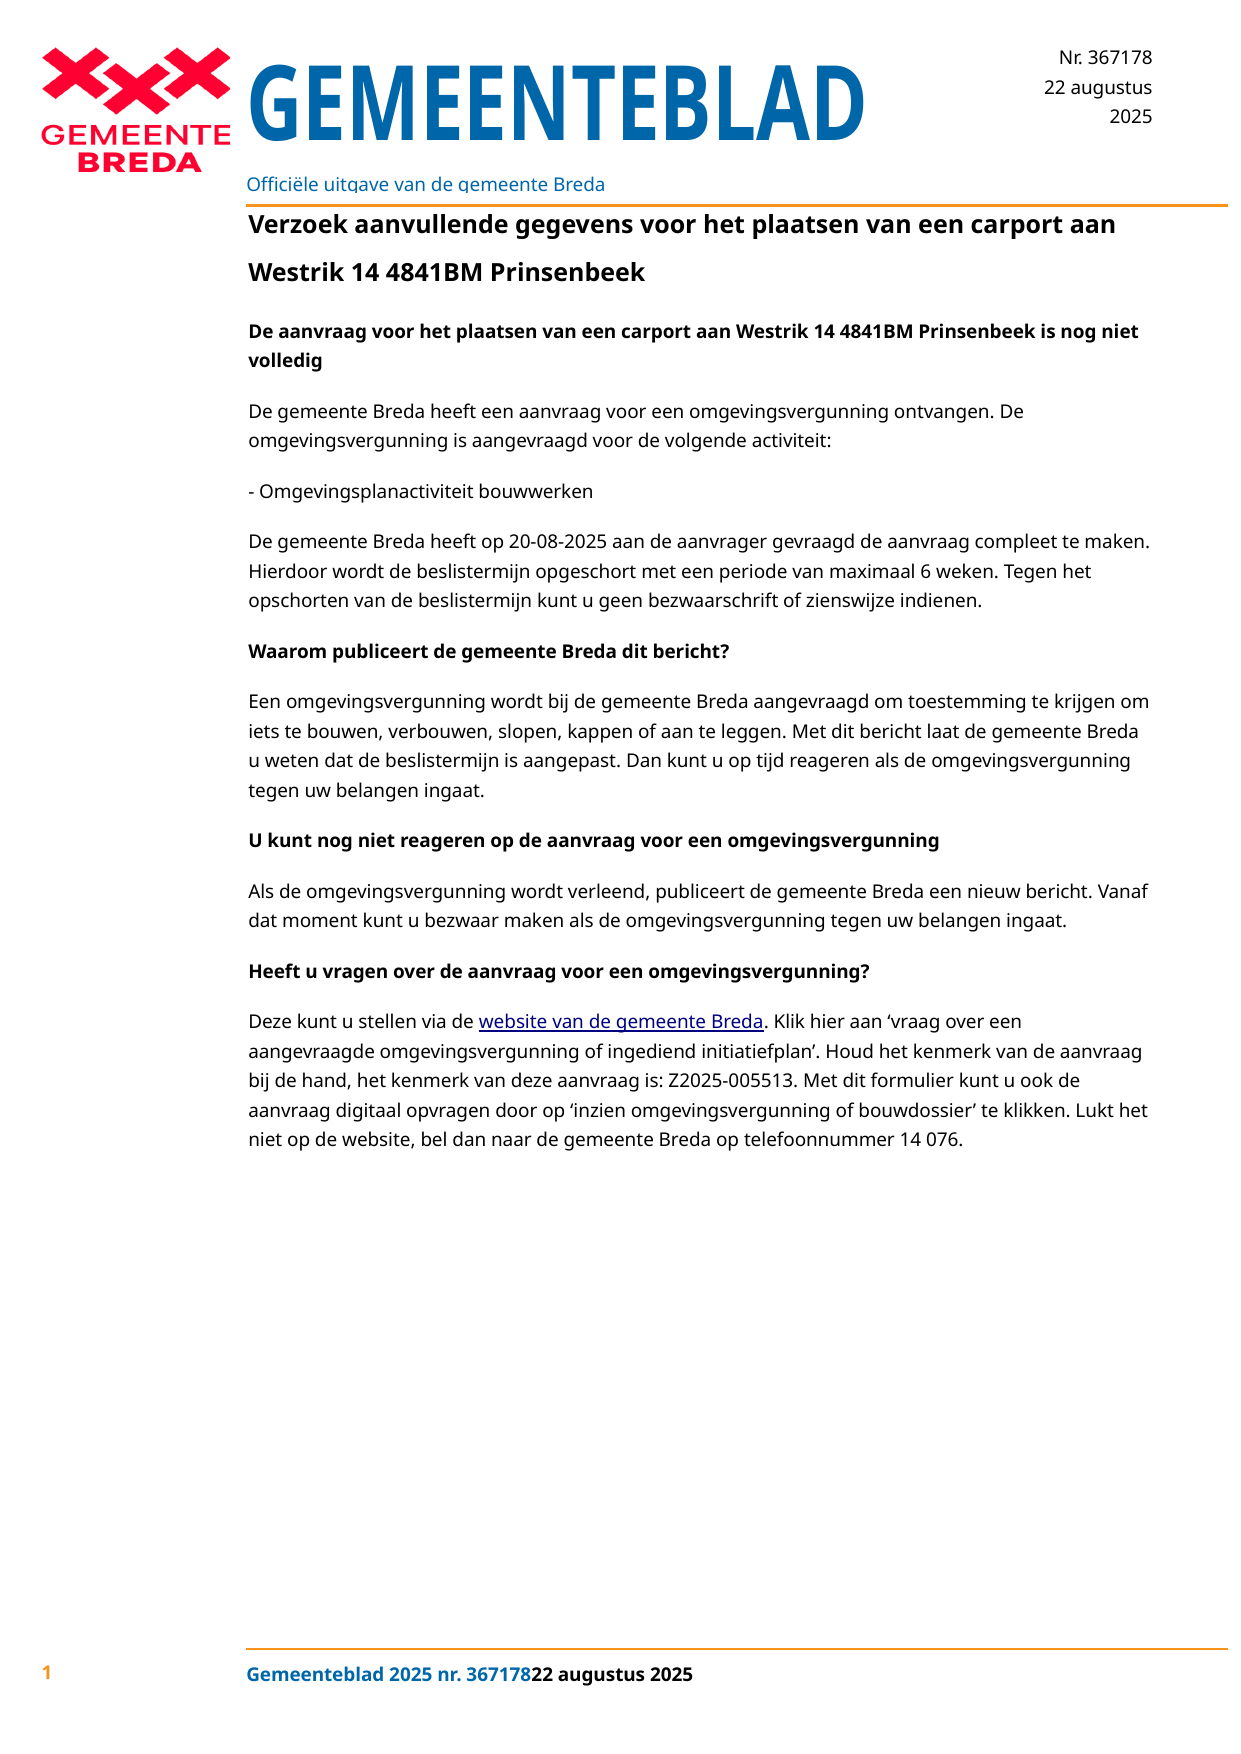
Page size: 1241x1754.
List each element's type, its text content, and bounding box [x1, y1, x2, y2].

text - Omgevingsplanactiviteit bouwwerken [248, 478, 1152, 504]
text De aanvraag voor het plaatsen van een carport aan Westrik 14 4841BM Prinsenbeek is nog niet volledig [248, 318, 1152, 373]
text Deze kunt u stellen via de website van de gemeente Breda. Klik hier aan ‘vraag over een aangevraagde omgevingsvergunning of ingediend initiatiefplan’. Houd het kenmerk van de aanvraag bij de hand, het kenmerk van deze aanvraag is: Z2025-005513. Met dit formulier kunt u ook de aanvraag digitaal opvragen door op ‘inzien omgevingsvergunning of bouwdossier’ te klikken. Lukt het niet op de website, bel dan naar de gemeente Breda op telefoonnummer 14 076. [248, 1008, 1152, 1152]
text De gemeente Breda heeft op 20-08-2025 aan de aanvrager gevraagd de aanvraag compleet te maken. Hierdoor wordt de beslistermijn opgeschort met een periode van maximaal 6 weken. Tegen het opschorten van de beslistermijn kunt u geen bezwaarschrift of zienswijze indienen. [248, 528, 1152, 613]
text De gemeente Breda heeft een aanvraag voor een omgevingsvergunning ontvangen. De omgevingsvergunning is aangevraagd voor de volgende activiteit: [248, 398, 1152, 453]
text U kunt nog niet reageren op de aanvraag voor een omgevingsvergunning [248, 827, 1152, 853]
text Verzoek aanvullende gegevens voor het plaatsen van een carport aan Westrik 14 4841BM Prinsenbeek [248, 207, 1152, 288]
text Als de omgevingsvergunning wordt verleend, publiceert de gemeente Breda een nieuw bericht. Vanaf dat moment kunt u bezwaar maken als de omgevingsvergunning tegen uw belangen ingaat. [248, 878, 1152, 933]
text Een omgevingsvergunning wordt bij de gemeente Breda aangevraagd om toestemming te krijgen om iets te bouwen, verbouwen, slopen, kappen of aan te leggen. Met dit bericht laat de gemeente Breda u weten dat de beslistermijn is aangepast. Dan kunt u op tijd reageren als de omgevingsvergunning tegen uw belangen ingaat. [248, 688, 1152, 803]
text Heeft u vragen over de aanvraag voor een omgevingsvergunning? [248, 958, 1152, 984]
text Waarom publiceert de gemeente Breda dit bericht? [248, 638, 1152, 664]
picture [41, 47, 231, 172]
